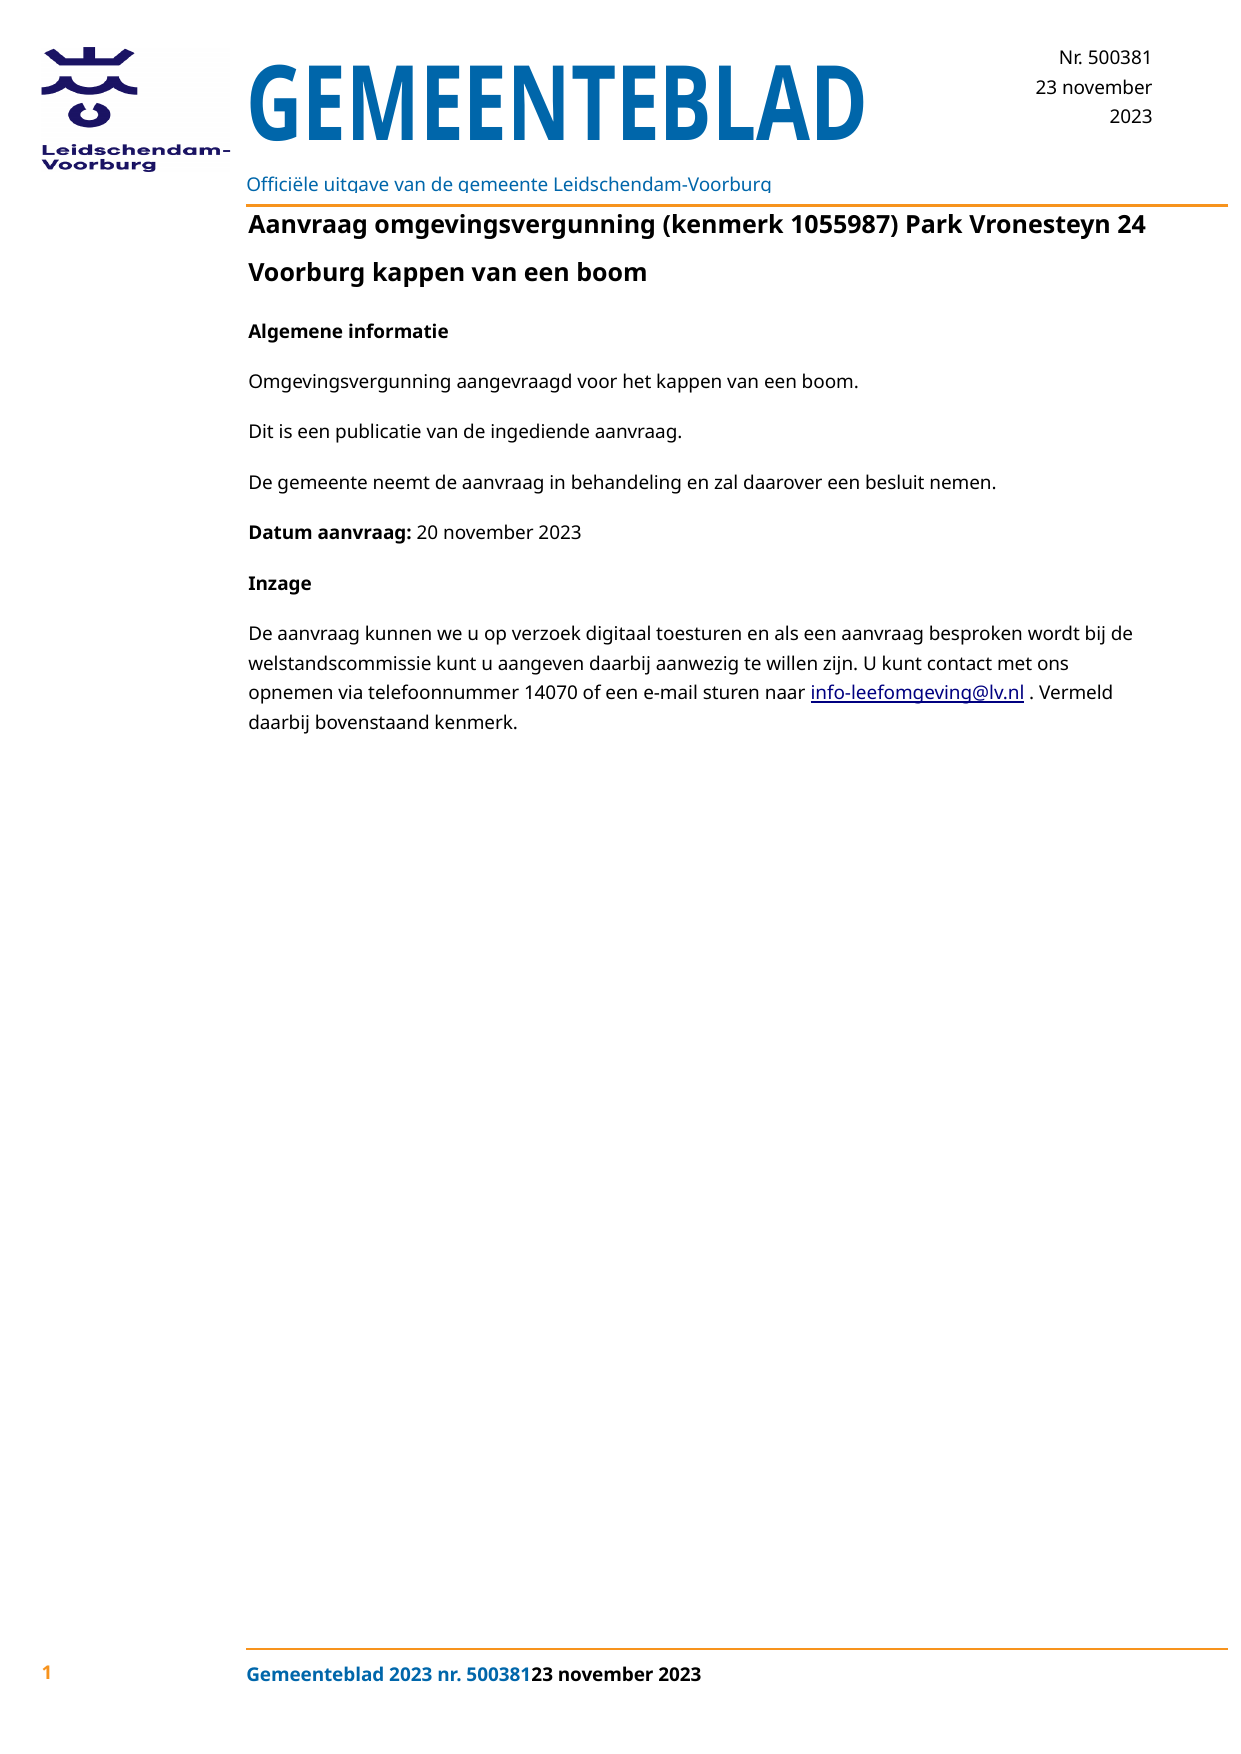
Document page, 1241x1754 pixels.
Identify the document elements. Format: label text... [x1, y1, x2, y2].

picture [41, 47, 231, 172]
text De aanvraag kunnen we u op verzoek digitaal toesturen en als een aanvraag besproken wordt bij de welstandscommissie kunt u aangeven daarbij aanwezig te willen zijn. U kunt contact met ons opnemen via telefoonnummer 14070 of een e-mail sturen naar info-leefomgeving@lv.nl . Vermeld daarbij bovenstaand kenmerk. [248, 620, 1152, 735]
text Omgevingsvergunning aangevraagd voor het kappen van een boom. [248, 368, 1152, 394]
text De gemeente neemt de aanvraag in behandeling en zal daarover een besluit nemen. [248, 469, 1152, 495]
text Algemene informatie [248, 318, 1152, 344]
text Inzage [248, 570, 1152, 596]
text Datum aanvraag: 20 november 2023 [248, 519, 1152, 545]
text Aanvraag omgevingsvergunning (kenmerk 1055987) Park Vronesteyn 24 Voorburg kappen van een boom [248, 207, 1152, 288]
text Dit is een publicatie van de ingediende aanvraag. [248, 419, 1152, 444]
